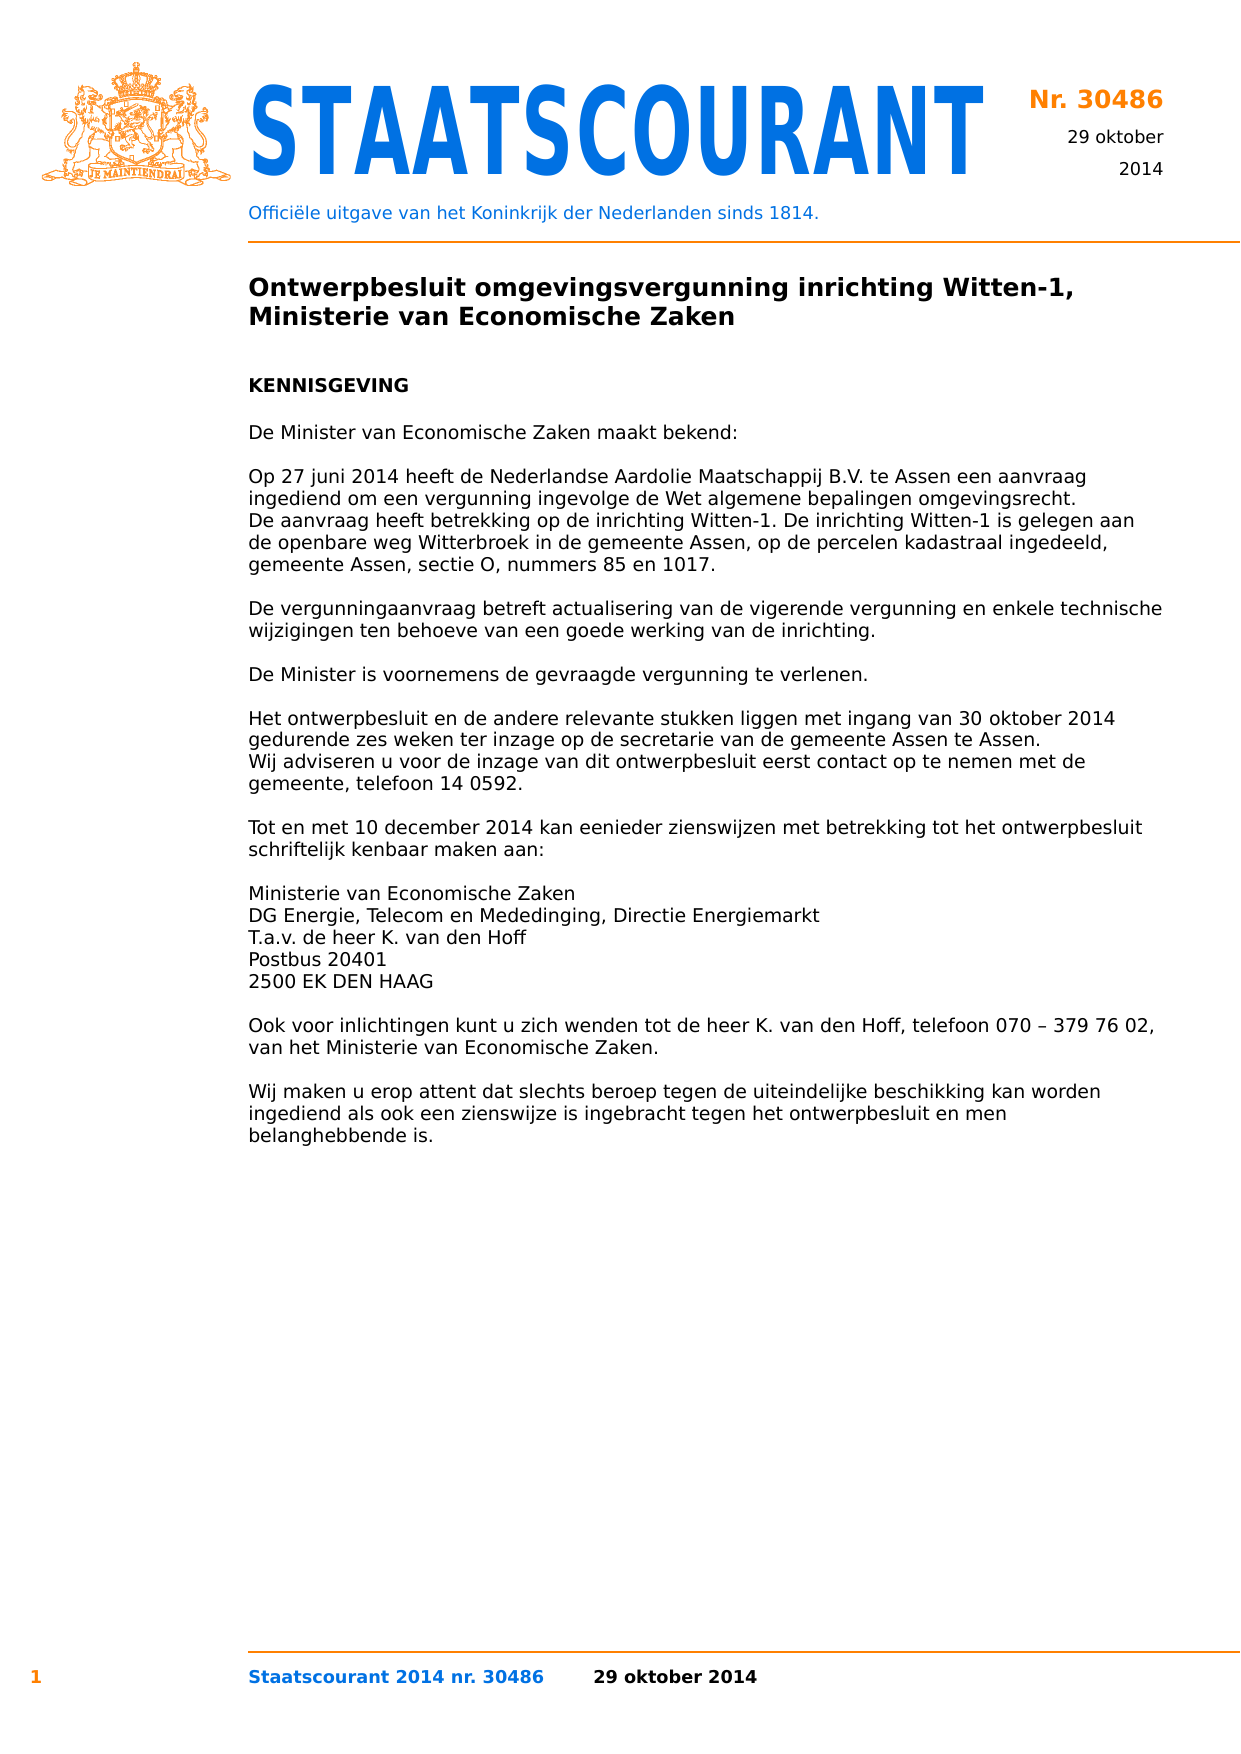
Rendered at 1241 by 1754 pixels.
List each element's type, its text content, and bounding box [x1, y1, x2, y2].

text Postbus 20401 [248, 949, 1163, 971]
table_cell Officiële uitgave van het Koninkrijk der Nederlanden sinds 1814. [248, 203, 1240, 241]
text T.a.v. de heer K. van den Hoff [248, 927, 1163, 949]
text Tot en met 10 december 2014 kan eenieder zienswijzen met betrekking tot het ontwerpbesluit schriftelijk kenbaar maken aan: [248, 817, 1163, 861]
text De aanvraag heeft betrekking op de inrichting Witten-1. De inrichting Witten-1 is gelegen aan de openbare weg Witterbroek in de gemeente Assen, op de percelen kadastraal ingedeeld, gemeente Assen, sectie O, nummers 85 en 1017. [248, 510, 1163, 576]
table_cell 29 oktober [998, 121, 1240, 153]
subtitle Ontwerpbesluit omgevingsvergunning inrichting Witten-1, Ministerie van Economische Zaken [248, 273, 1163, 331]
text 2500 EK DEN HAAG [248, 971, 1163, 993]
subtitle KENNISGEVING [248, 375, 1163, 397]
text Wij maken u erop attent dat slechts beroep tegen de uiteindelijke beschikking kan worden ingediend als ook een zienswijze is ingebracht tegen het ontwerpbesluit en men belanghebbende is. [248, 1081, 1163, 1147]
text Ministerie van Economische Zaken [248, 883, 1163, 905]
text Ook voor inlichtingen kunt u zich wenden tot de heer K. van den Hoff, telefoon 070 – 379 76 02, van het Ministerie van Economische Zaken. [248, 1015, 1163, 1059]
table_cell 2014 [998, 153, 1240, 203]
text De Minister is voornemens de gevraagde vergunning te verlenen. [248, 663, 1163, 686]
table_header [25, 62, 248, 241]
text DG Energie, Telecom en Mededinging, Directie Energiemarkt [248, 905, 1163, 927]
text De vergunningaanvraag betreft actualisering van de vigerende vergunning en enkele technische wijzigingen ten behoeve van een goede werking van de inrichting. [248, 598, 1163, 642]
table_header STAATSCOURANT [248, 62, 998, 203]
text Op 27 juni 2014 heeft de Nederlandse Aardolie Maatschappij B.V. te Assen een aanvraag ingediend om een vergunning ingevolge de Wet algemene bepalingen omgevingsrecht. [248, 466, 1163, 510]
picture [41, 62, 231, 186]
text De Minister van Economische Zaken maakt bekend: [248, 422, 1163, 444]
text Het ontwerpbesluit en de andere relevante stukken liggen met ingang van 30 oktober 2014 gedurende zes weken ter inzage op de secretarie van de gemeente Assen te Assen. [248, 707, 1163, 751]
table_header Nr. 30486 [998, 62, 1240, 121]
text Wij adviseren u voor de inzage van dit ontwerpbesluit eerst contact op te nemen met de gemeente, telefoon 14 0592. [248, 751, 1163, 795]
